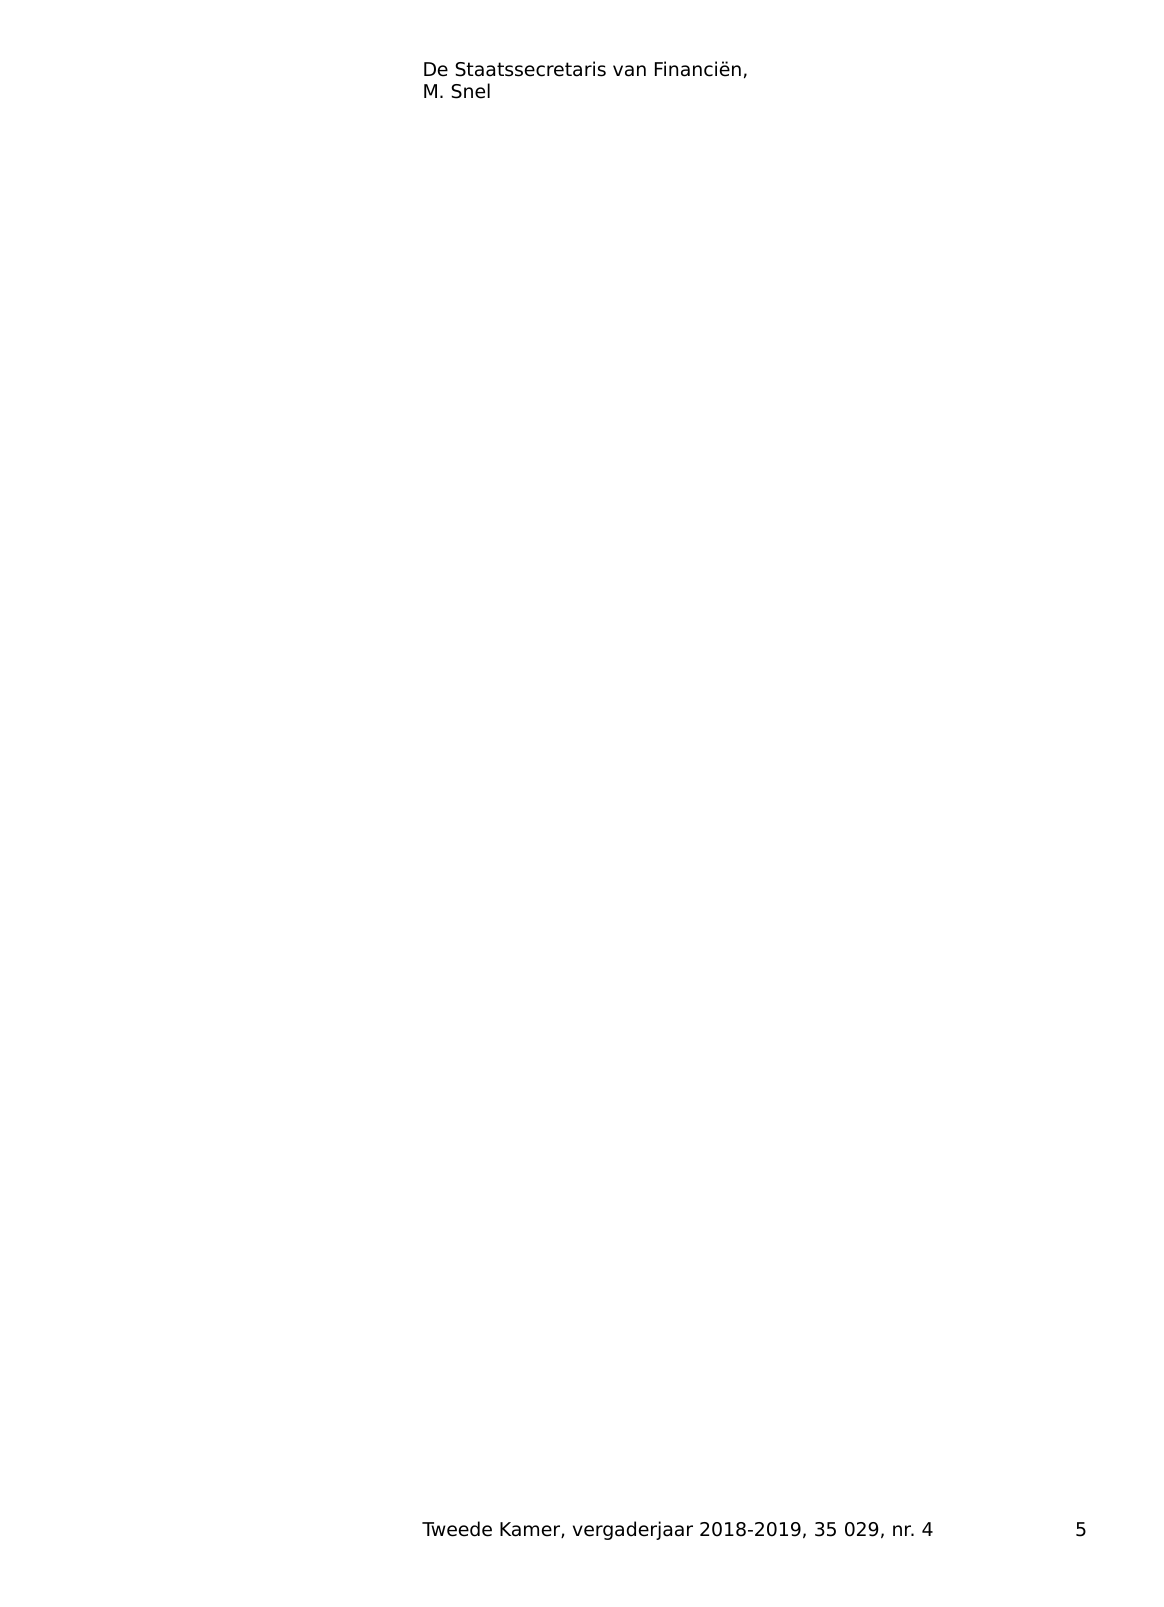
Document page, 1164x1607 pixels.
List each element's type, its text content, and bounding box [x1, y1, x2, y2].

text De Staatssecretaris van Financiën, M. Snel [422, 59, 1087, 103]
